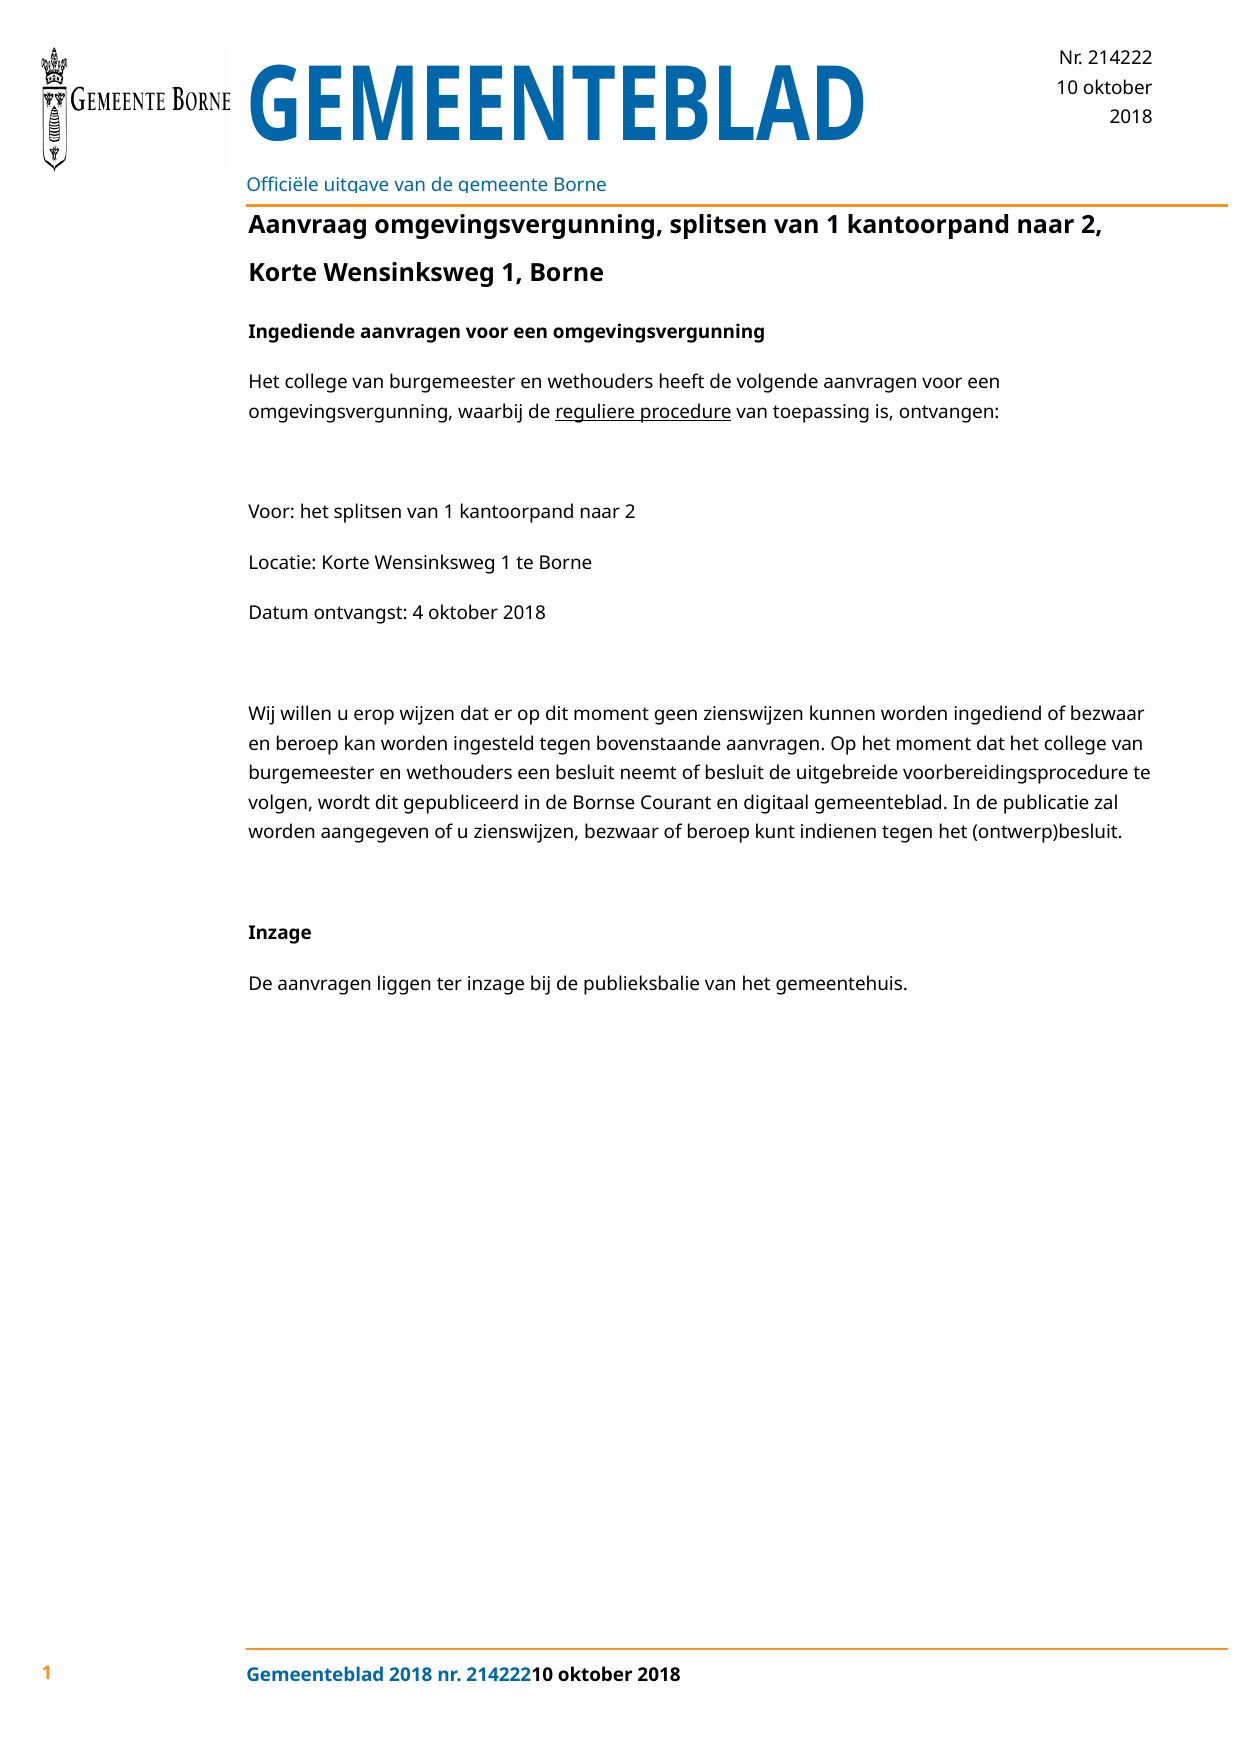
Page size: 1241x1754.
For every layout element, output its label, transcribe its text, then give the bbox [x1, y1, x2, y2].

text Locatie: Korte Wensinksweg 1 te Borne [248, 549, 1152, 575]
text Voor: het splitsen van 1 kantoorpand naar 2 [248, 499, 1152, 524]
text Het college van burgemeester en wethouders heeft de volgende aanvragen voor een omgevingsvergunning, waarbij de reguliere procedure van toepassing is, ontvangen: [248, 368, 1152, 424]
text Datum ontvangst: 4 oktober 2018 [248, 599, 1152, 625]
text Ingediende aanvragen voor een omgevingsvergunning [248, 318, 1152, 344]
text Wij willen u erop wijzen dat er op dit moment geen zienswijzen kunnen worden ingediend of bezwaar en beroep kan worden ingesteld tegen bovenstaande aanvragen. Op het moment dat het college van burgemeester en wethouders een besluit neemt of besluit de uitgebreide voorbereidingsprocedure te volgen, wordt dit gepubliceerd in de Bornse Courant en digitaal gemeenteblad. In de publicatie zal worden aangegeven of u zienswijzen, bezwaar of beroep kunt indienen tegen het (ontwerp)besluit. [248, 700, 1152, 844]
text Aanvraag omgevingsvergunning, splitsen van 1 kantoorpand naar 2, Korte Wensinksweg 1, Borne [248, 207, 1152, 288]
text Inzage [248, 919, 1152, 945]
picture [41, 47, 231, 172]
text De aanvragen liggen ter inzage bij de publieksbalie van het gemeentehuis. [248, 970, 1152, 996]
